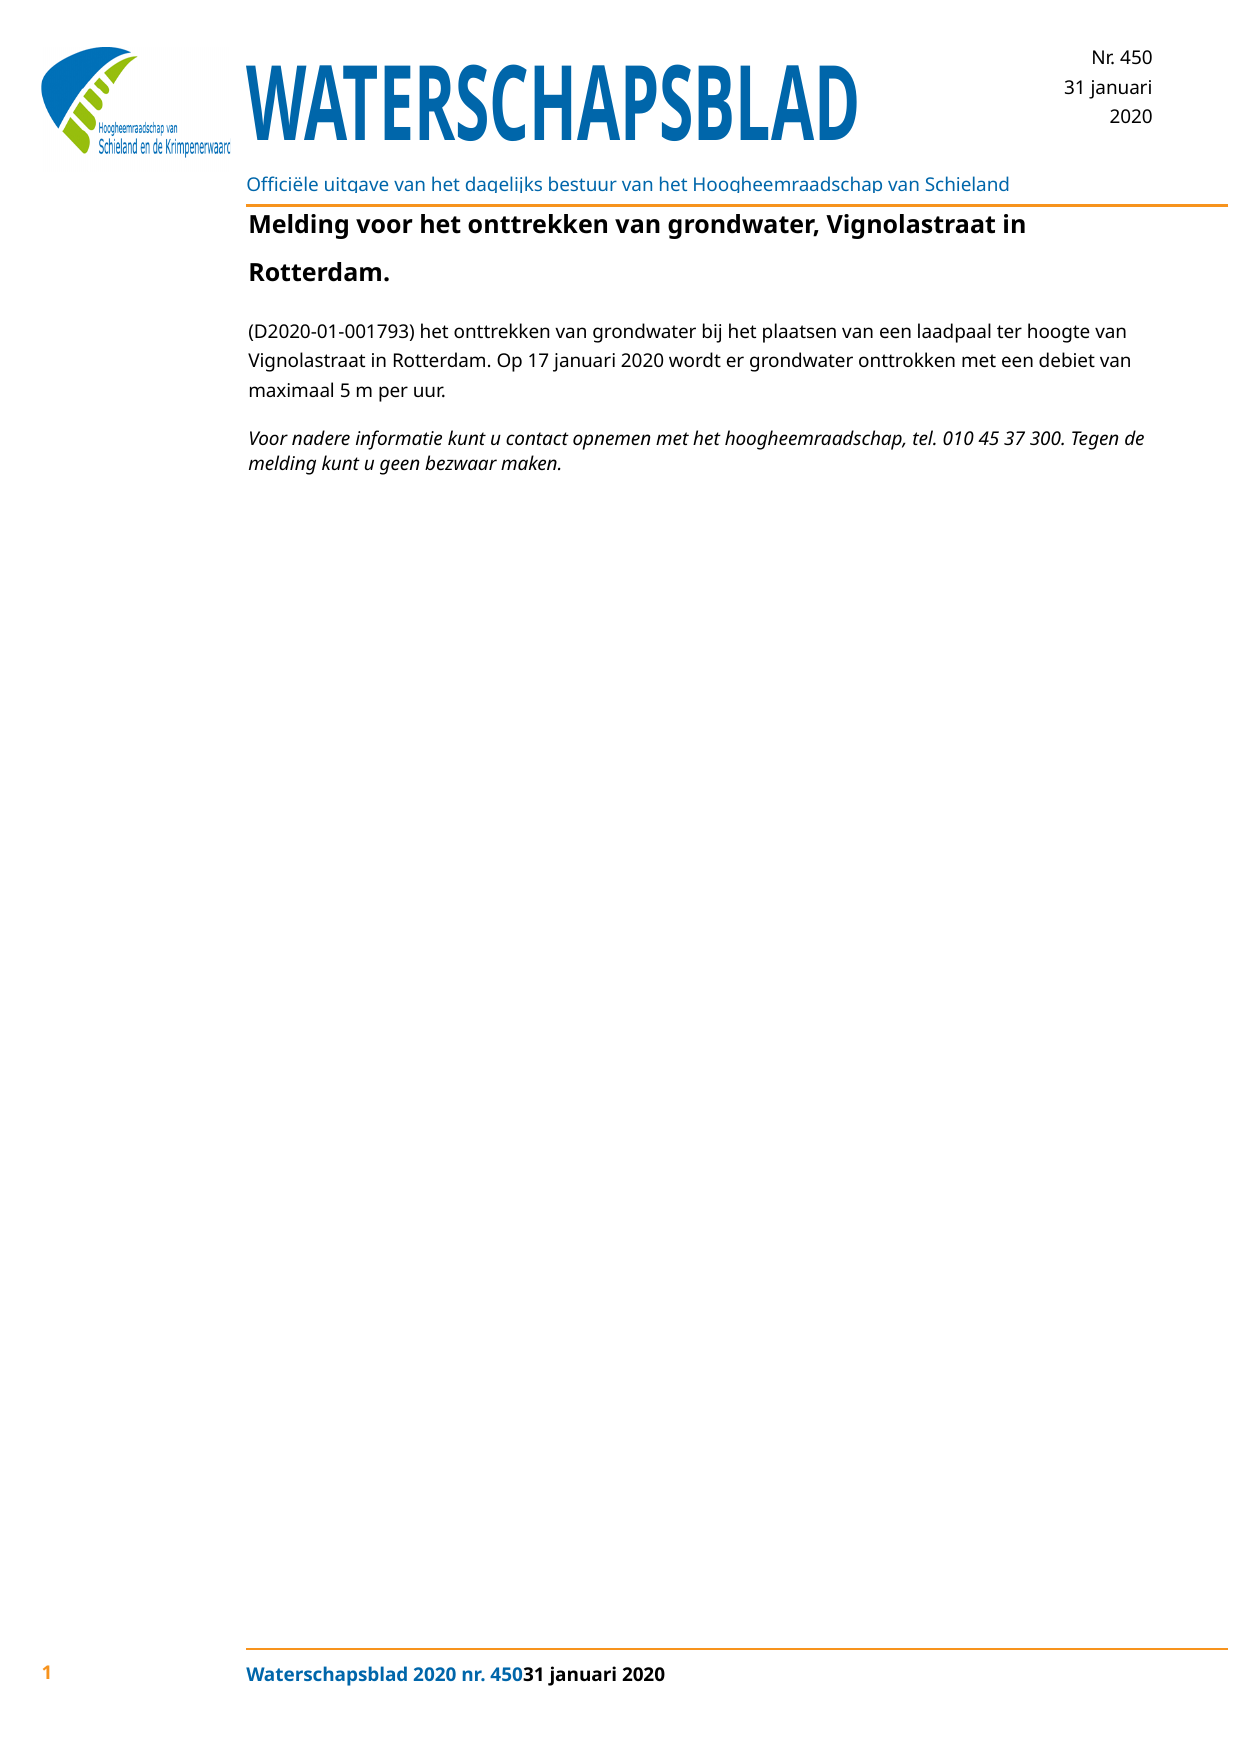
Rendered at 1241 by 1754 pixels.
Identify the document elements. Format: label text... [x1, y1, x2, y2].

text (D2020-01-001793) het onttrekken van grondwater bij het plaatsen van een laadpaal ter hoogte van Vignolastraat in Rotterdam. Op 17 januari 2020 wordt er grondwater onttrokken met een debiet van maximaal 5 m per uur. [248, 318, 1152, 403]
text Melding voor het onttrekken van grondwater, Vignolastraat in Rotterdam. [248, 207, 1152, 288]
text Voor nadere informatie kunt u contact opnemen met het hoogheemraadschap, tel. 010 45 37 300. Tegen de melding kunt u geen bezwaar maken. [248, 425, 1152, 476]
picture [41, 47, 231, 172]
